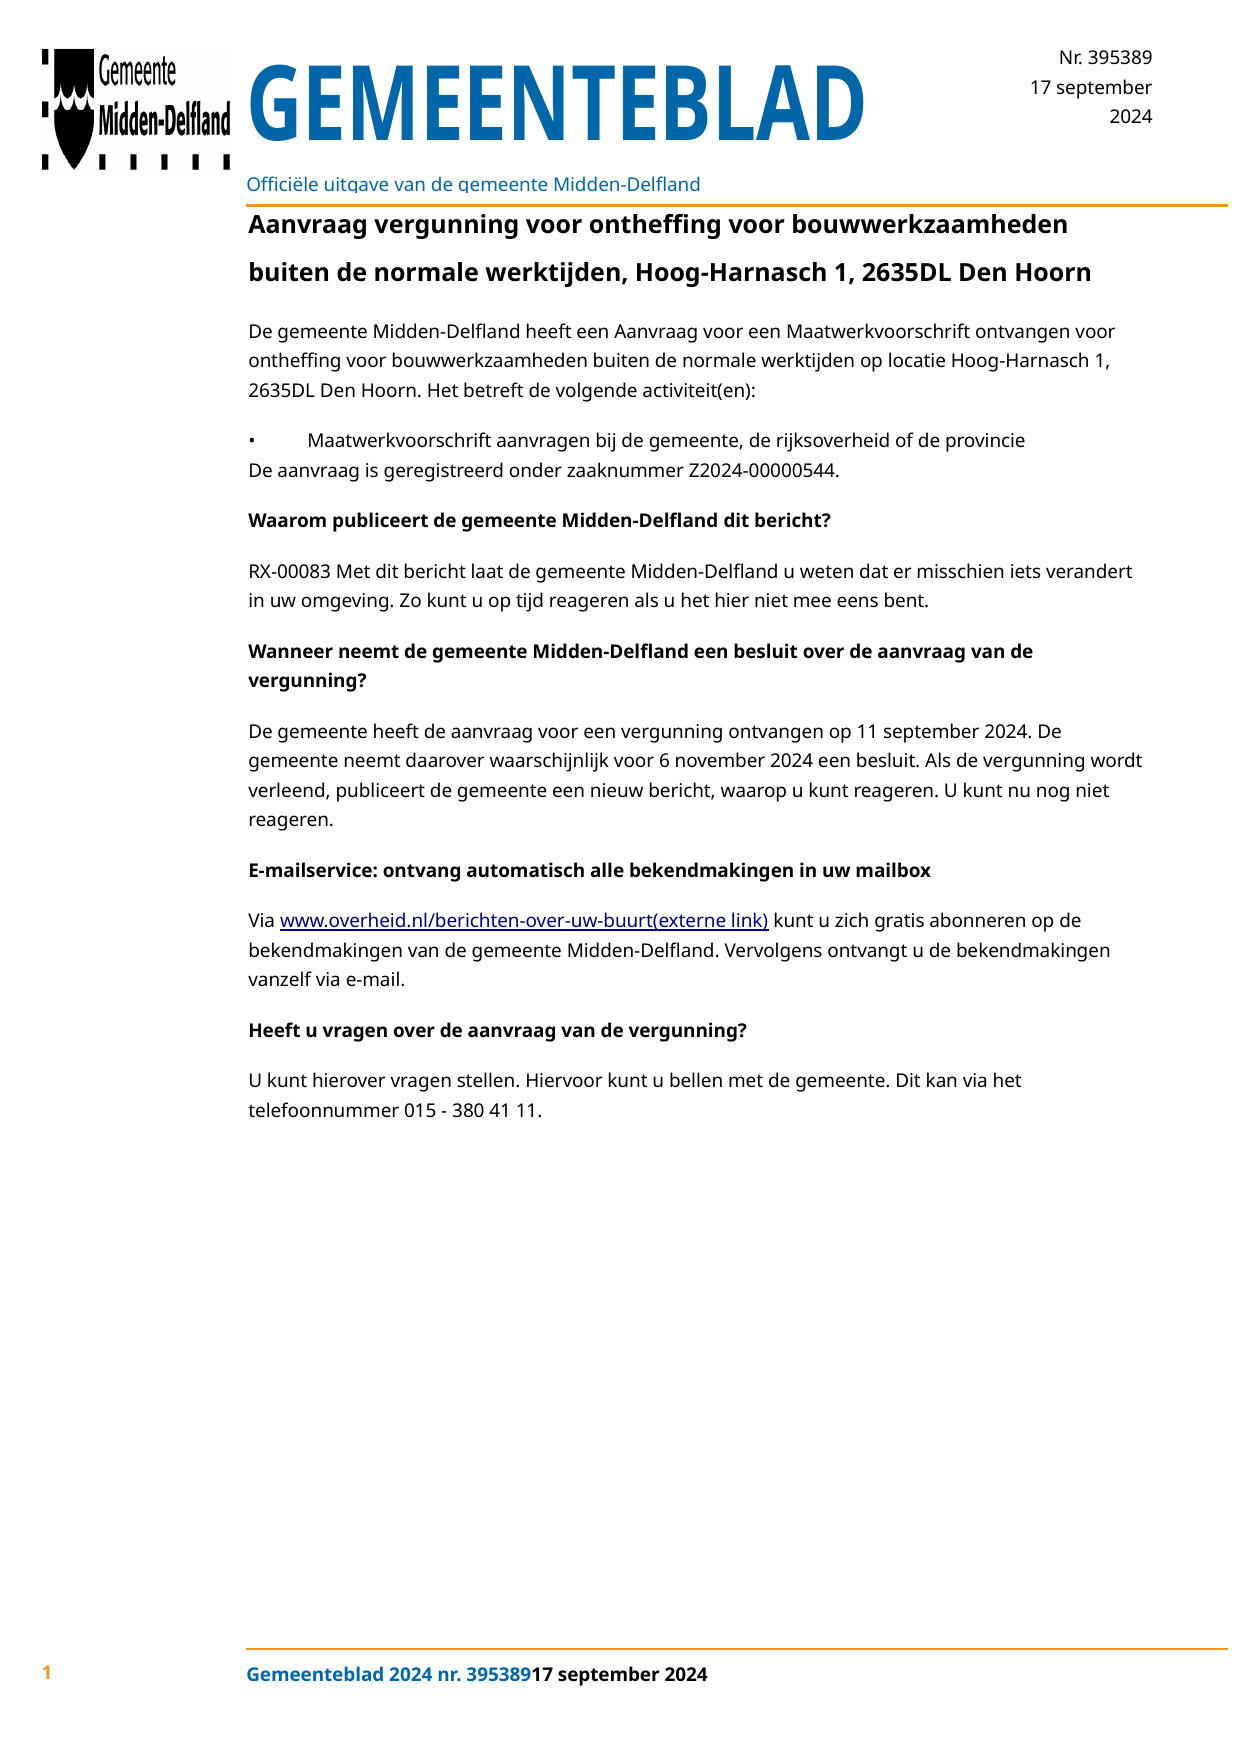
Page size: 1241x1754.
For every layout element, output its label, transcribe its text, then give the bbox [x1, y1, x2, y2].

text E-mailservice: ontvang automatisch alle bekendmakingen in uw mailbox [248, 857, 1152, 883]
text Via www.overheid.nl/berichten-over-uw-buurt(externe link) kunt u zich gratis abonneren op de bekendmakingen van de gemeente Midden-Delfland. Vervolgens ontvangt u de bekendmakingen vanzelf via e-mail. [248, 907, 1152, 992]
text De aanvraag is geregistreerd onder zaaknummer Z2024-00000544. [248, 457, 1152, 483]
text De gemeente Midden-Delfland heeft een Aanvraag voor een Maatwerkvoorschrift ontvangen voor ontheffing voor bouwwerkzaamheden buiten de normale werktijden op locatie Hoog-Harnasch 1, 2635DL Den Hoorn. Het betreft de volgende activiteit(en): [248, 318, 1152, 403]
text Wanneer neemt de gemeente Midden-Delfland een besluit over de aanvraag van de vergunning? [248, 638, 1152, 693]
text De gemeente heeft de aanvraag voor een vergunning ontvangen op 11 september 2024. De gemeente neemt daarover waarschijnlijk voor 6 november 2024 een besluit. Als de vergunning wordt verleend, publiceert de gemeente een nieuw bericht, waarop u kunt reageren. U kunt nu nog niet reageren. [248, 718, 1152, 832]
text Heeft u vragen over de aanvraag van de vergunning? [248, 1017, 1152, 1043]
text U kunt hierover vragen stellen. Hiervoor kunt u bellen met de gemeente. Dit kan via het telefoonnummer 015 - 380 41 11. [248, 1067, 1152, 1123]
text Waarom publiceert de gemeente Midden-Delfland dit bericht? [248, 507, 1152, 533]
text RX-00083 Met dit bericht laat de gemeente Midden-Delfland u weten dat er misschien iets verandert in uw omgeving. Zo kunt u op tijd reageren als u het hier niet mee eens bent. [248, 558, 1152, 613]
picture [41, 47, 231, 172]
list Maatwerkvoorschrift aanvragen bij de gemeente, de rijksoverheid of de provincie [248, 427, 1152, 453]
text Aanvraag vergunning voor ontheffing voor bouwwerkzaamheden buiten de normale werktijden, Hoog-Harnasch 1, 2635DL Den Hoorn [248, 207, 1152, 288]
